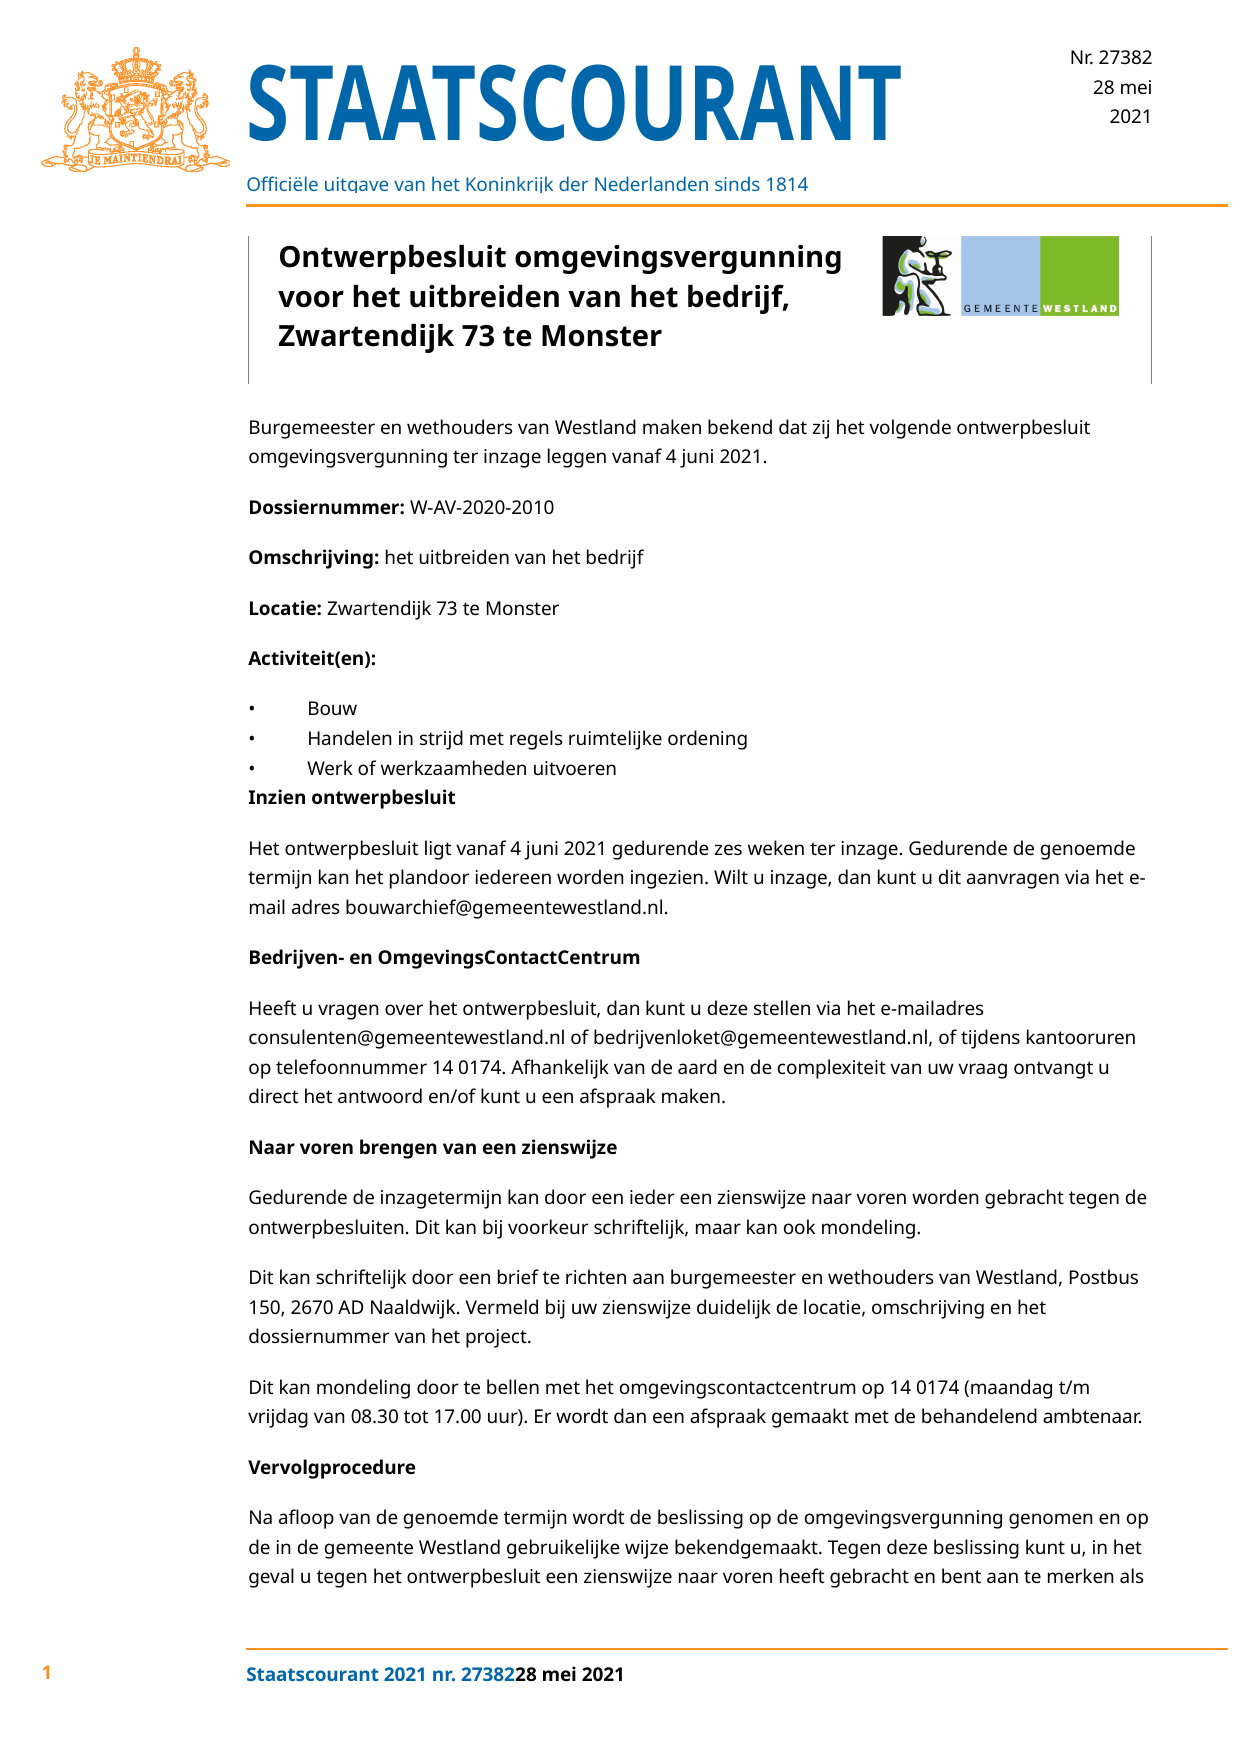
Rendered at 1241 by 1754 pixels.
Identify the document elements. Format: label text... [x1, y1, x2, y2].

text Bedrijven- en OmgevingsContactCentrum [248, 944, 1152, 970]
text Na afloop van de genoemde termijn wordt de beslissing op de omgevingsvergunning genomen en op de in de gemeente Westland gebruikelijke wijze bekendgemaakt. Tegen deze beslissing kunt u, in het geval u tegen het ontwerpbesluit een zienswijze naar voren heeft gebracht en bent aan te merken als [248, 1504, 1152, 1589]
picture [882, 236, 1119, 316]
text Dossiernummer: W-AV-2020-2010 [248, 494, 1152, 520]
table_header [850, 236, 1151, 384]
list Bouw [248, 696, 1152, 721]
picture [41, 47, 231, 172]
text Het ontwerpbesluit ligt vanaf 4 juni 2021 gedurende zes weken ter inzage. Gedurende de genoemde termijn kan het plandoor iedereen worden ingezien. Wilt u inzage, dan kunt u dit aanvragen via het e-mail adres bouwarchief@gemeentewestland.nl. [248, 835, 1152, 920]
text Inzien ontwerpbesluit [248, 784, 1152, 810]
text Locatie: Zwartendijk 73 te Monster [248, 595, 1152, 621]
text Activiteit(en): [248, 645, 1152, 671]
list Handelen in strijd met regels ruimtelijke ordening [248, 725, 1152, 751]
text Burgemeester en wethouders van Westland maken bekend dat zij het volgende ontwerpbesluit omgevingsvergunning ter inzage leggen vanaf 4 juni 2021. [248, 414, 1152, 469]
text Dit kan mondeling door te bellen met het omgevingscontactcentrum op 14 0174 (maandag t/m vrijdag van 08.30 tot 17.00 uur). Er wordt dan een afspraak gemaakt met de behandelend ambtenaar. [248, 1374, 1152, 1429]
text Omschrijving: het uitbreiden van het bedrijf [248, 544, 1152, 570]
text Vervolgprocedure [248, 1454, 1152, 1480]
text Heeft u vragen over het ontwerpbesluit, dan kunt u deze stellen via het e-mailadres consulenten@gemeentewestland.nl of bedrijvenloket@gemeentewestland.nl, of tijdens kantooruren op telefoonnummer 14 0174. Afhankelijk van de aard en de complexiteit van uw vraag ontvangt u direct het antwoord en/of kunt u een afspraak maken. [248, 995, 1152, 1109]
list Werk of werkzaamheden uitvoeren [248, 755, 1152, 781]
table_header Ontwerpbesluit omgevingsvergunning voor het uitbreiden van het bedrijf, Zwartendijk 73 te Monster [249, 236, 850, 384]
text Gedurende de inzagetermijn kan door een ieder een zienswijze naar voren worden gebracht tegen de ontwerpbesluiten. Dit kan bij voorkeur schriftelijk, maar kan ook mondeling. [248, 1184, 1152, 1240]
text Dit kan schriftelijk door een brief te richten aan burgemeester en wethouders van Westland, Postbus 150, 2670 AD Naaldwijk. Vermeld bij uw zienswijze duidelijk de locatie, omschrijving en het dossiernummer van het project. [248, 1264, 1152, 1349]
text Naar voren brengen van een zienswijze [248, 1134, 1152, 1160]
